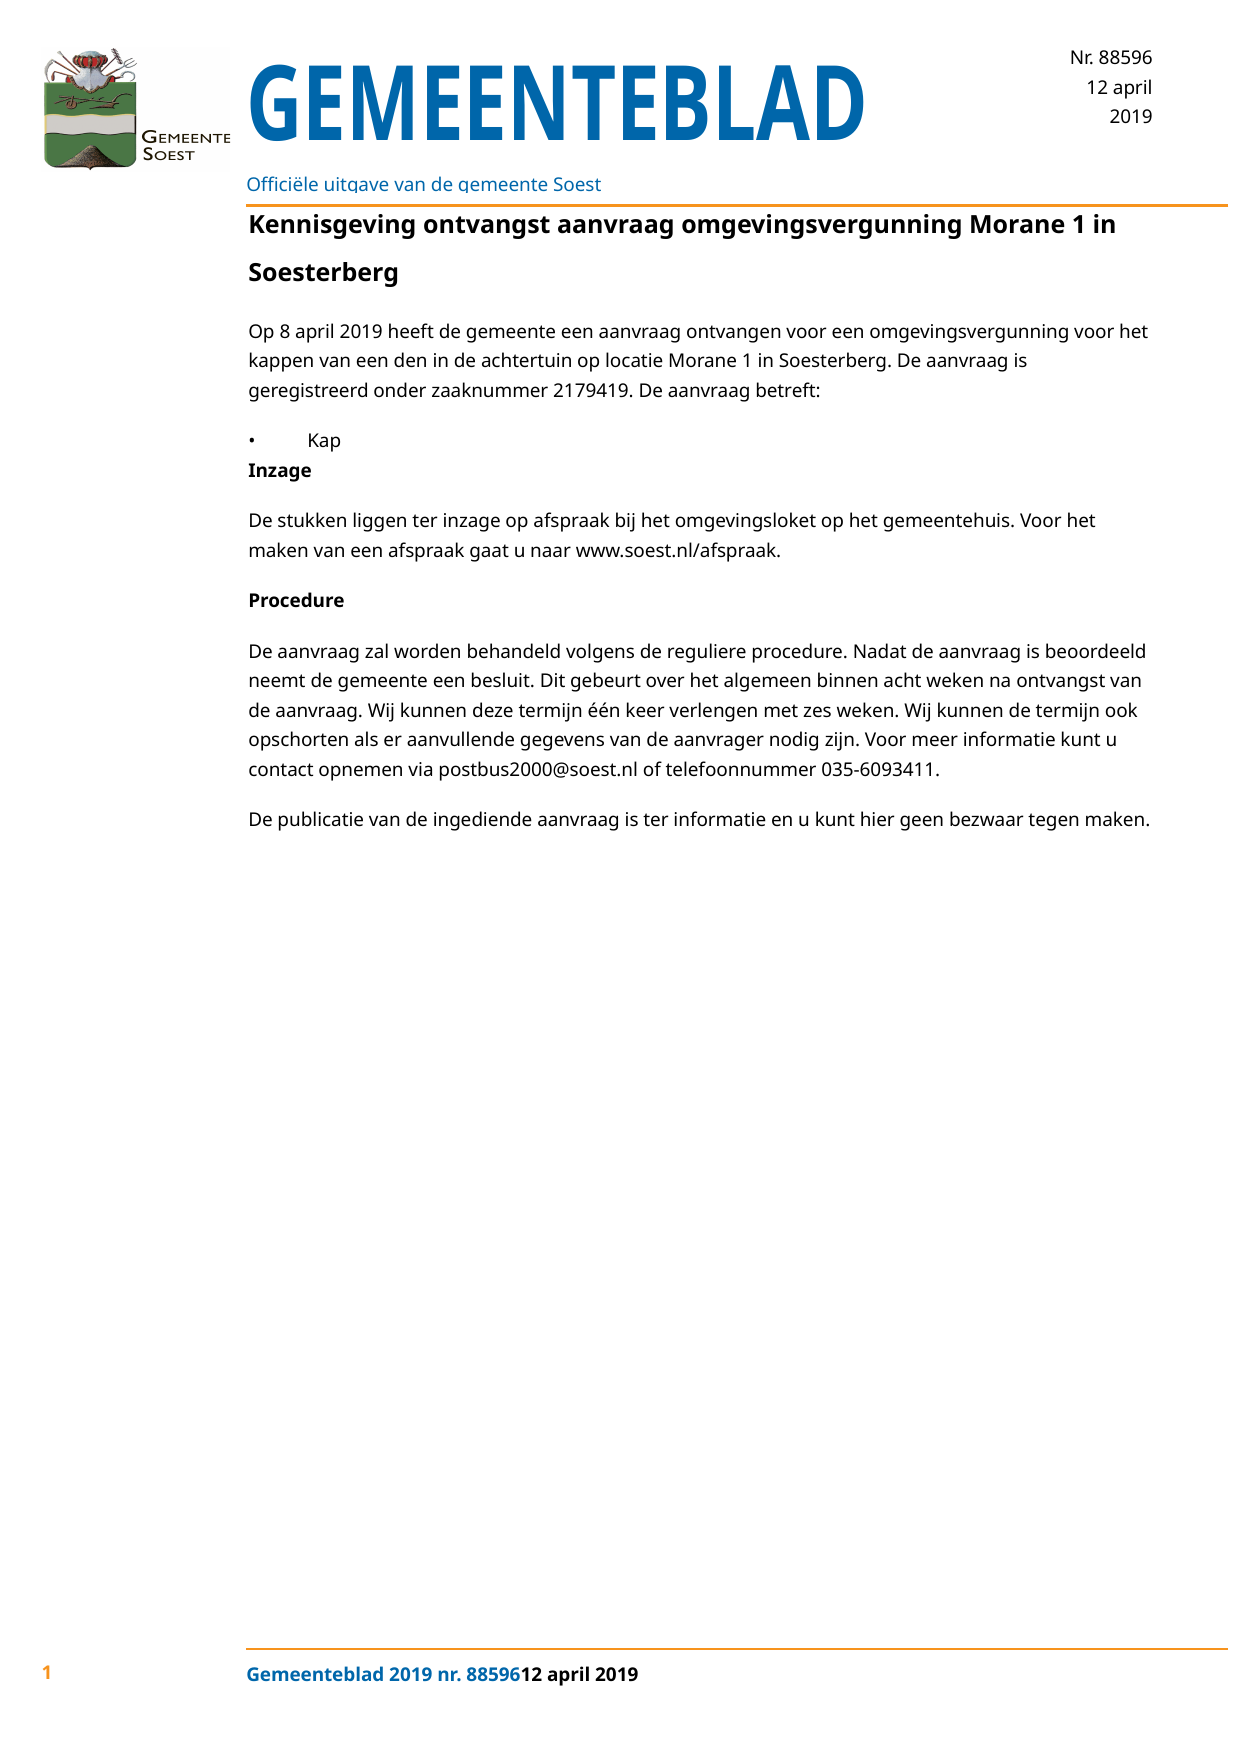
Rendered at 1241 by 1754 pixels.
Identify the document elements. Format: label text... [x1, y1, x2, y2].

text De publicatie van de ingediende aanvraag is ter informatie en u kunt hier geen bezwaar tegen maken. [248, 807, 1152, 832]
text Op 8 april 2019 heeft de gemeente een aanvraag ontvangen voor een omgevingsvergunning voor het kappen van een den in de achtertuin op locatie Morane 1 in Soesterberg. De aanvraag is geregistreerd onder zaaknummer 2179419. De aanvraag betreft: [248, 318, 1152, 403]
picture [41, 47, 231, 172]
text De aanvraag zal worden behandeld volgens de reguliere procedure. Nadat de aanvraag is beoordeeld neemt de gemeente een besluit. Dit gebeurt over het algemeen binnen acht weken na ontvangst van de aanvraag. Wij kunnen deze termijn één keer verlengen met zes weken. Wij kunnen de termijn ook opschorten als er aanvullende gegevens van de aanvrager nodig zijn. Voor meer informatie kunt u contact opnemen via postbus2000@soest.nl of telefoonnummer 035-6093411. [248, 638, 1152, 782]
text Kennisgeving ontvangst aanvraag omgevingsvergunning Morane 1 in Soesterberg [248, 207, 1152, 288]
text De stukken liggen ter inzage op afspraak bij het omgevingsloket op het gemeentehuis. Voor het maken van een afspraak gaat u naar www.soest.nl/afspraak. [248, 507, 1152, 563]
text Inzage [248, 457, 1152, 483]
list Kap [248, 427, 1152, 453]
text Procedure [248, 587, 1152, 613]
